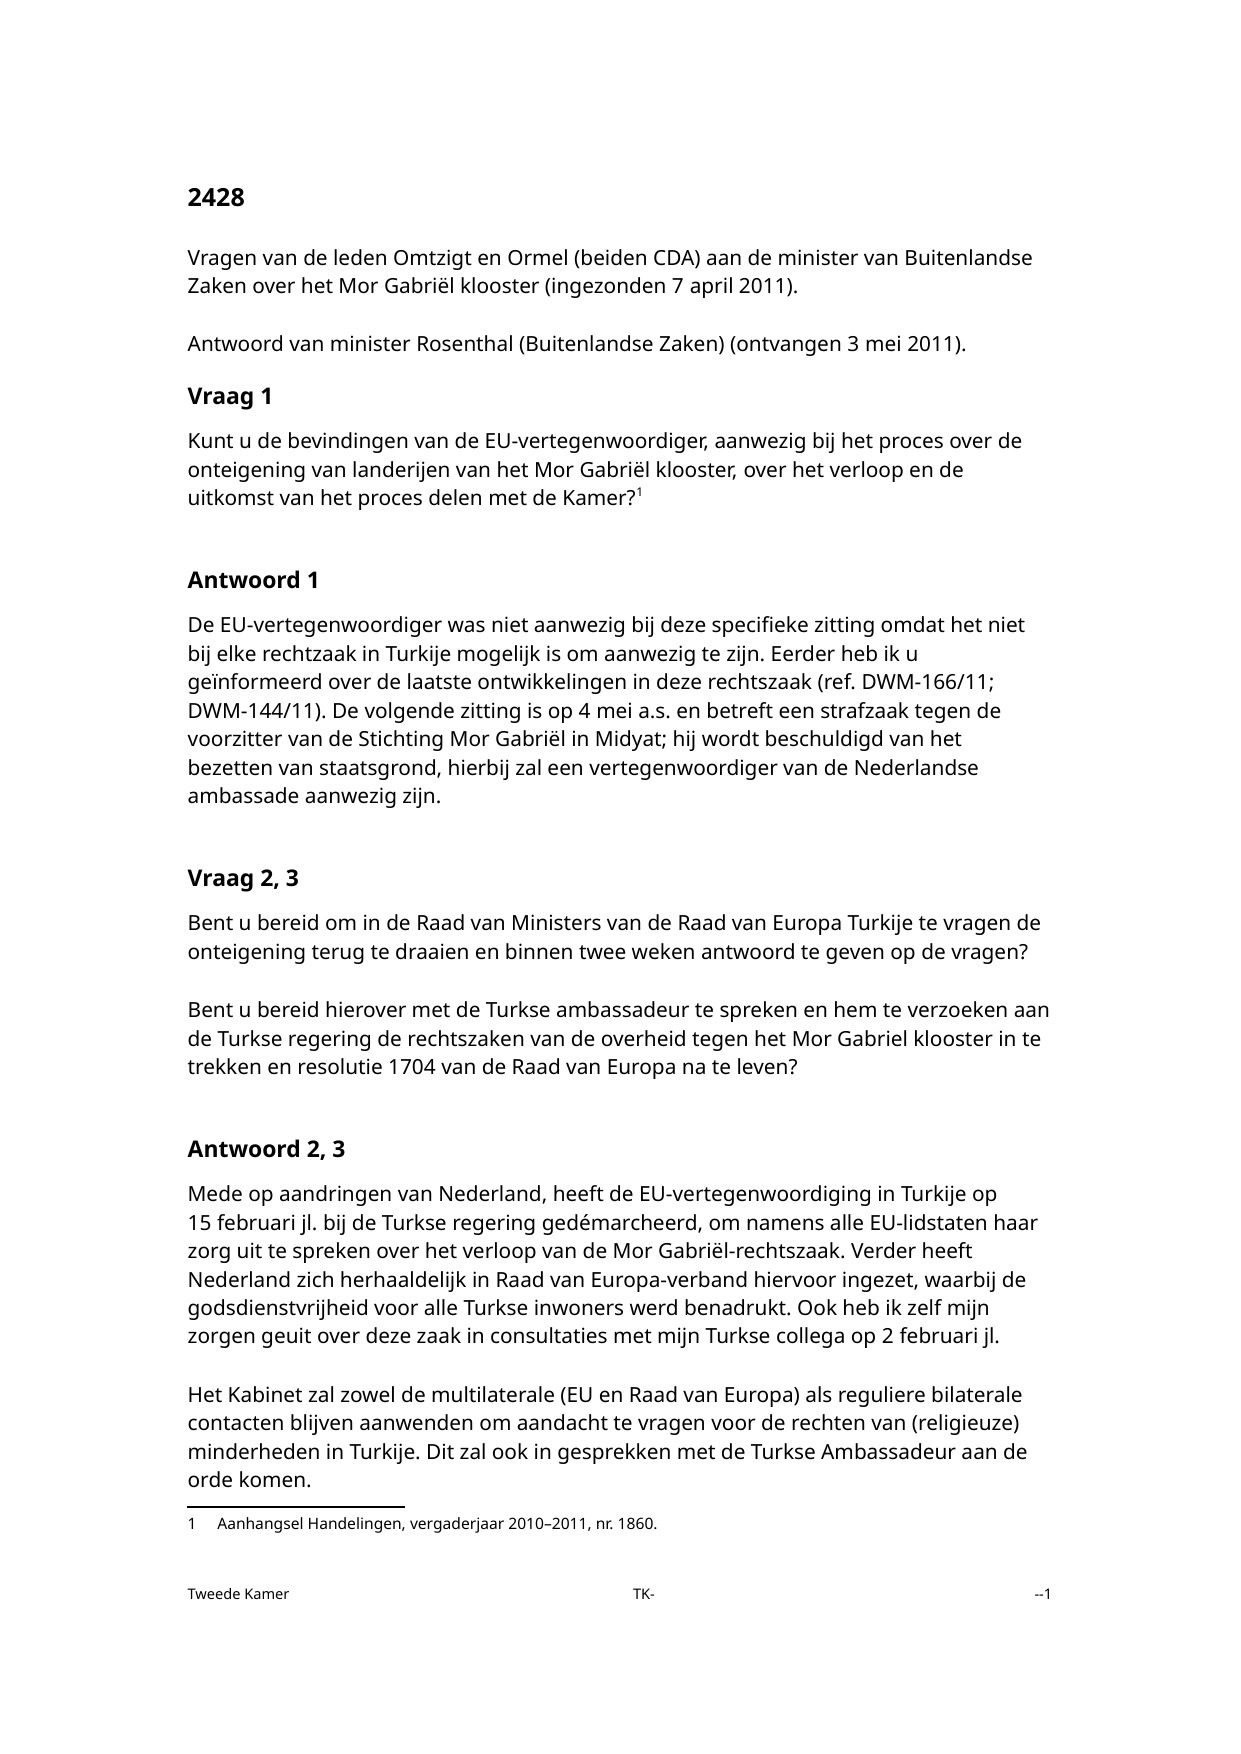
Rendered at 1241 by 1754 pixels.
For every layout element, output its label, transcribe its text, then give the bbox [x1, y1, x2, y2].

subtitle Vraag 2, 3 [187, 862, 1053, 893]
text Aanhangsel Handelingen, vergaderjaar 2010–2011, nr. 1860. [187, 1506, 1053, 1534]
subtitle Antwoord 1 [187, 564, 1053, 596]
text Bent u bereid om in de Raad van Ministers van de Raad van Europa Turkije te vragen de onteigening terug te draaien en binnen twee weken antwoord te geven op de vragen? [187, 908, 1053, 965]
text Vragen van de leden Omtzigt en Ormel (beiden CDA) aan de minister van Buitenlandse Zaken over het Mor Gabriël klooster (ingezonden 7 april 2011). [187, 243, 1053, 300]
subtitle Antwoord 2, 3 [187, 1133, 1053, 1164]
subtitle Vraag 1 [187, 380, 1053, 412]
text 2428 [187, 179, 1053, 213]
text Antwoord van minister Rosenthal (Buitenlandse Zaken) (ontvangen 3 mei 2011). [187, 329, 1053, 358]
text Het Kabinet zal zowel de multilaterale (EU en Raad van Europa) als reguliere bilaterale contacten blijven aanwenden om aandacht te vragen voor de rechten van (religieuze) minderheden in Turkije. Dit zal ook in gesprekken met de Turkse Ambassadeur aan de orde komen. [187, 1380, 1053, 1494]
text De EU-vertegenwoordiger was niet aanwezig bij deze specifieke zitting omdat het niet bij elke rechtzaak in Turkije mogelijk is om aanwezig te zijn. Eerder heb ik u geïnformeerd over de laatste ontwikkelingen in deze rechtszaak (ref. DWM-166/11; DWM-144/11). De volgende zitting is op 4 mei a.s. en betreft een strafzaak tegen de voorzitter van de Stichting Mor Gabriël in Midyat; hij wordt beschuldigd van het bezetten van staatsgrond, hierbij zal een vertegenwoordiger van de Nederlandse ambassade aanwezig zijn. [187, 611, 1053, 810]
text Mede op aandringen van Nederland, heeft de EU-vertegenwoordiging in Turkije op 15 februari jl. bij de Turkse regering gedémarcheerd, om namens alle EU-lidstaten haar zorg uit te spreken over het verloop van de Mor Gabriël-rechtszaak. Verder heeft Nederland zich herhaaldelijk in Raad van Europa-verband hiervoor ingezet, waarbij de godsdienstvrijheid voor alle Turkse inwoners werd benadrukt. Ook heb ik zelf mijn zorgen geuit over deze zaak in consultaties met mijn Turkse collega op 2 februari jl. [187, 1179, 1053, 1350]
text Bent u bereid hierover met de Turkse ambassadeur te spreken en hem te verzoeken aan de Turkse regering de rechtszaken van de overheid tegen het Mor Gabriel klooster in te trekken en resolutie 1704 van de Raad van Europa na te leven? [187, 995, 1053, 1081]
text Kunt u de bevindingen van de EU-vertegenwoordiger, aanwezig bij het proces over de onteigening van landerijen van het Mor Gabriël klooster, over het verloop en de uitkomst van het proces delen met de Kamer? [187, 427, 1053, 512]
